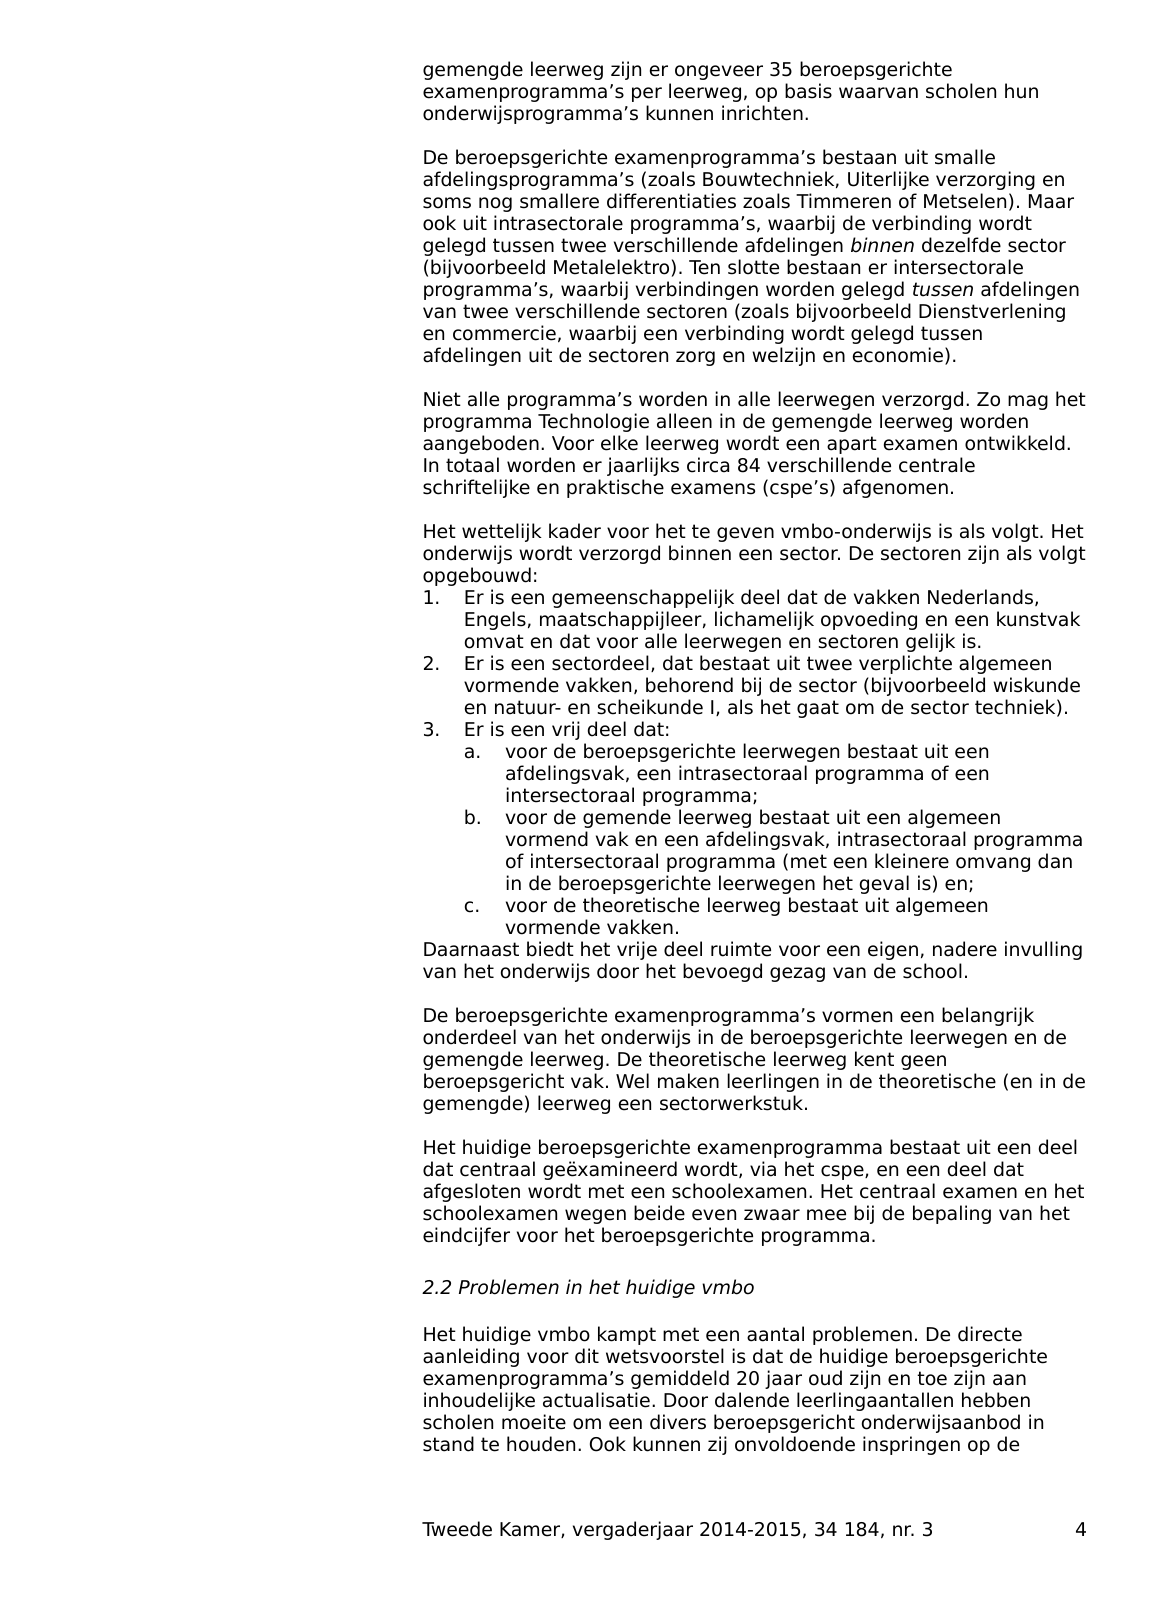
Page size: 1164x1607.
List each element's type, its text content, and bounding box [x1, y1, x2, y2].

text Niet alle programma’s worden in alle leerwegen verzorgd. Zo mag het programma Technologie alleen in de gemengde leerweg worden aangeboden. Voor elke leerweg wordt een apart examen ontwikkeld. In totaal worden er jaarlijks circa 84 verschillende centrale schriftelijke en praktische examens (cspe’s) afgenomen. [422, 389, 1087, 499]
text De beroepsgerichte examenprogramma’s bestaan uit smalle afdelingsprogramma’s (zoals Bouwtechniek, Uiterlijke verzorging en soms nog smallere differentiaties zoals Timmeren of Metselen). Maar ook uit intrasectorale programma’s, waarbij de verbinding wordt gelegd tussen twee verschillende afdelingen binnen dezelfde sector (bijvoorbeeld Metalelektro). Ten slotte bestaan er intersectorale programma’s, waarbij verbindingen worden gelegd tussen afdelingen van twee verschillende sectoren (zoals bijvoorbeeld Dienstverlening en commercie, waarbij een verbinding wordt gelegd tussen afdelingen uit de sectoren zorg en welzijn en economie). [422, 147, 1087, 367]
text Het wettelijk kader voor het te geven vmbo-onderwijs is als volgt. Het onderwijs wordt verzorgd binnen een sector. De sectoren zijn als volgt opgebouwd: [422, 521, 1087, 587]
subtitle 2.2 Problemen in het huidige vmbo [422, 1277, 1087, 1299]
text Het huidige beroepsgerichte examenprogramma bestaat uit een deel dat centraal geëxamineerd wordt, via het cspe, en een deel dat afgesloten wordt met een schoolexamen. Het centraal examen en het schoolexamen wegen beide even zwaar mee bij de bepaling van het eindcijfer voor het beroepsgerichte programma. [422, 1137, 1087, 1247]
text Het huidige vmbo kampt met een aantal problemen. De directe aanleiding voor dit wetsvoorstel is dat de huidige beroepsgerichte examenprogramma’s gemiddeld 20 jaar oud zijn en toe zijn aan inhoudelijke actualisatie. Door dalende leerlingaantallen hebben scholen moeite om een divers beroepsgericht onderwijsaanbod in stand te houden. Ook kunnen zij onvoldoende inspringen op de [422, 1324, 1087, 1456]
text a. voor de beroepsgerichte leerwegen bestaat uit een afdelingsvak, een intrasectoraal programma of een intersectoraal programma; [464, 741, 1087, 807]
text gemengde leerweg zijn er ongeveer 35 beroepsgerichte examenprogramma’s per leerweg, op basis waarvan scholen hun onderwijsprogramma’s kunnen inrichten. [422, 59, 1087, 125]
text Daarnaast biedt het vrije deel ruimte voor een eigen, nadere invulling van het onderwijs door het bevoegd gezag van de school. [422, 939, 1087, 983]
text 3. Er is een vrij deel dat: [422, 719, 1087, 741]
text 2. Er is een sectordeel, dat bestaat uit twee verplichte algemeen vormende vakken, behorend bij de sector (bijvoorbeeld wiskunde en natuur- en scheikunde I, als het gaat om de sector techniek). [422, 653, 1087, 719]
text c. voor de theoretische leerweg bestaat uit algemeen vormende vakken. [464, 895, 1087, 939]
text De beroepsgerichte examenprogramma’s vormen een belangrijk onderdeel van het onderwijs in de beroepsgerichte leerwegen en de gemengde leerweg. De theoretische leerweg kent geen beroepsgericht vak. Wel maken leerlingen in de theoretische (en in de gemengde) leerweg een sectorwerkstuk. [422, 1005, 1087, 1115]
text b. voor de gemende leerweg bestaat uit een algemeen vormend vak en een afdelingsvak, intrasectoraal programma of intersectoraal programma (met een kleinere omvang dan in de beroepsgerichte leerwegen het geval is) en; [464, 807, 1087, 895]
text 1. Er is een gemeenschappelijk deel dat de vakken Nederlands, Engels, maatschappijleer, lichamelijk opvoeding en een kunstvak omvat en dat voor alle leerwegen en sectoren gelijk is. [422, 587, 1087, 653]
